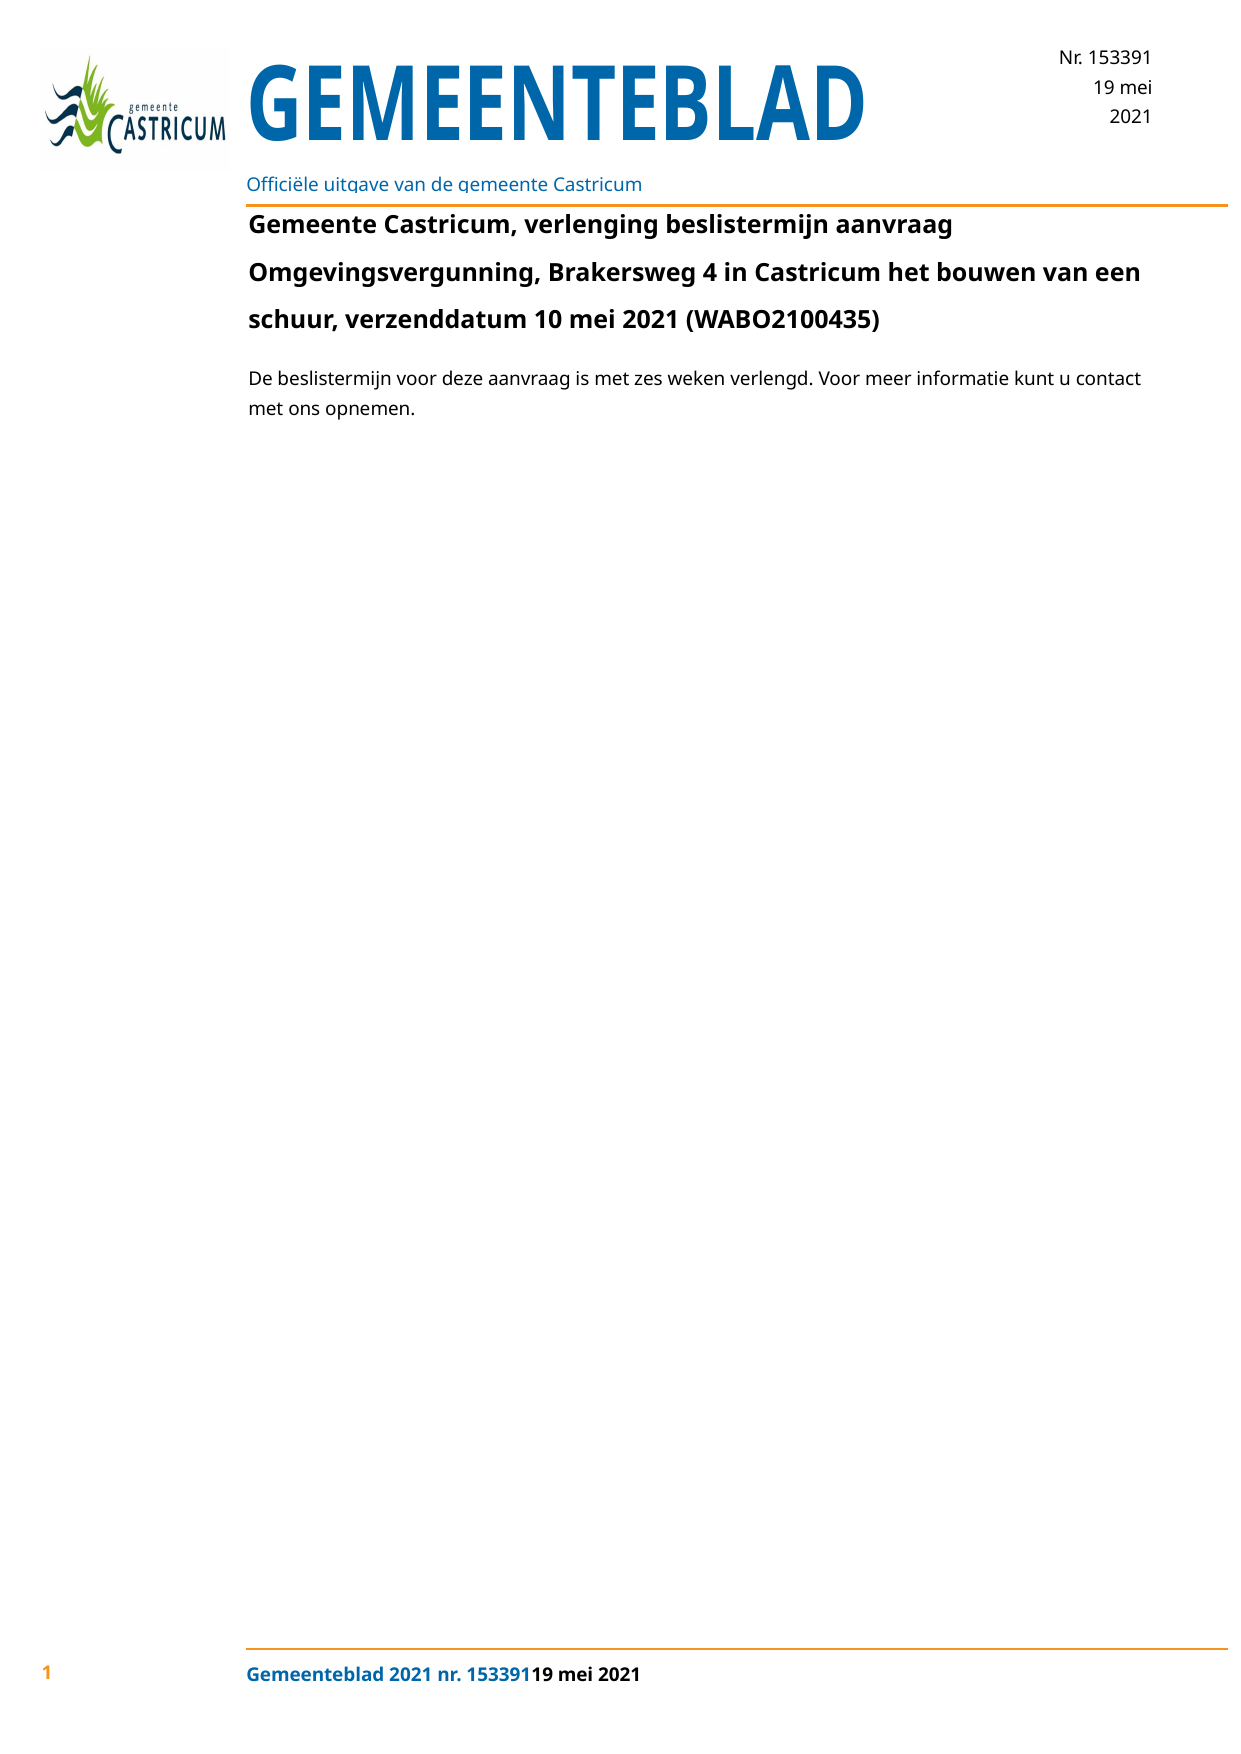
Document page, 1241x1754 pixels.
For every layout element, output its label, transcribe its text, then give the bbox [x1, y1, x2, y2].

picture [41, 47, 231, 172]
text De beslistermijn voor deze aanvraag is met zes weken verlengd. Voor meer informatie kunt u contact met ons opnemen. [248, 366, 1152, 421]
text Gemeente Castricum, verlenging beslistermijn aanvraag Omgevingsvergunning, Brakersweg 4 in Castricum het bouwen van een schuur, verzenddatum 10 mei 2021 (WABO2100435) [248, 207, 1152, 336]
